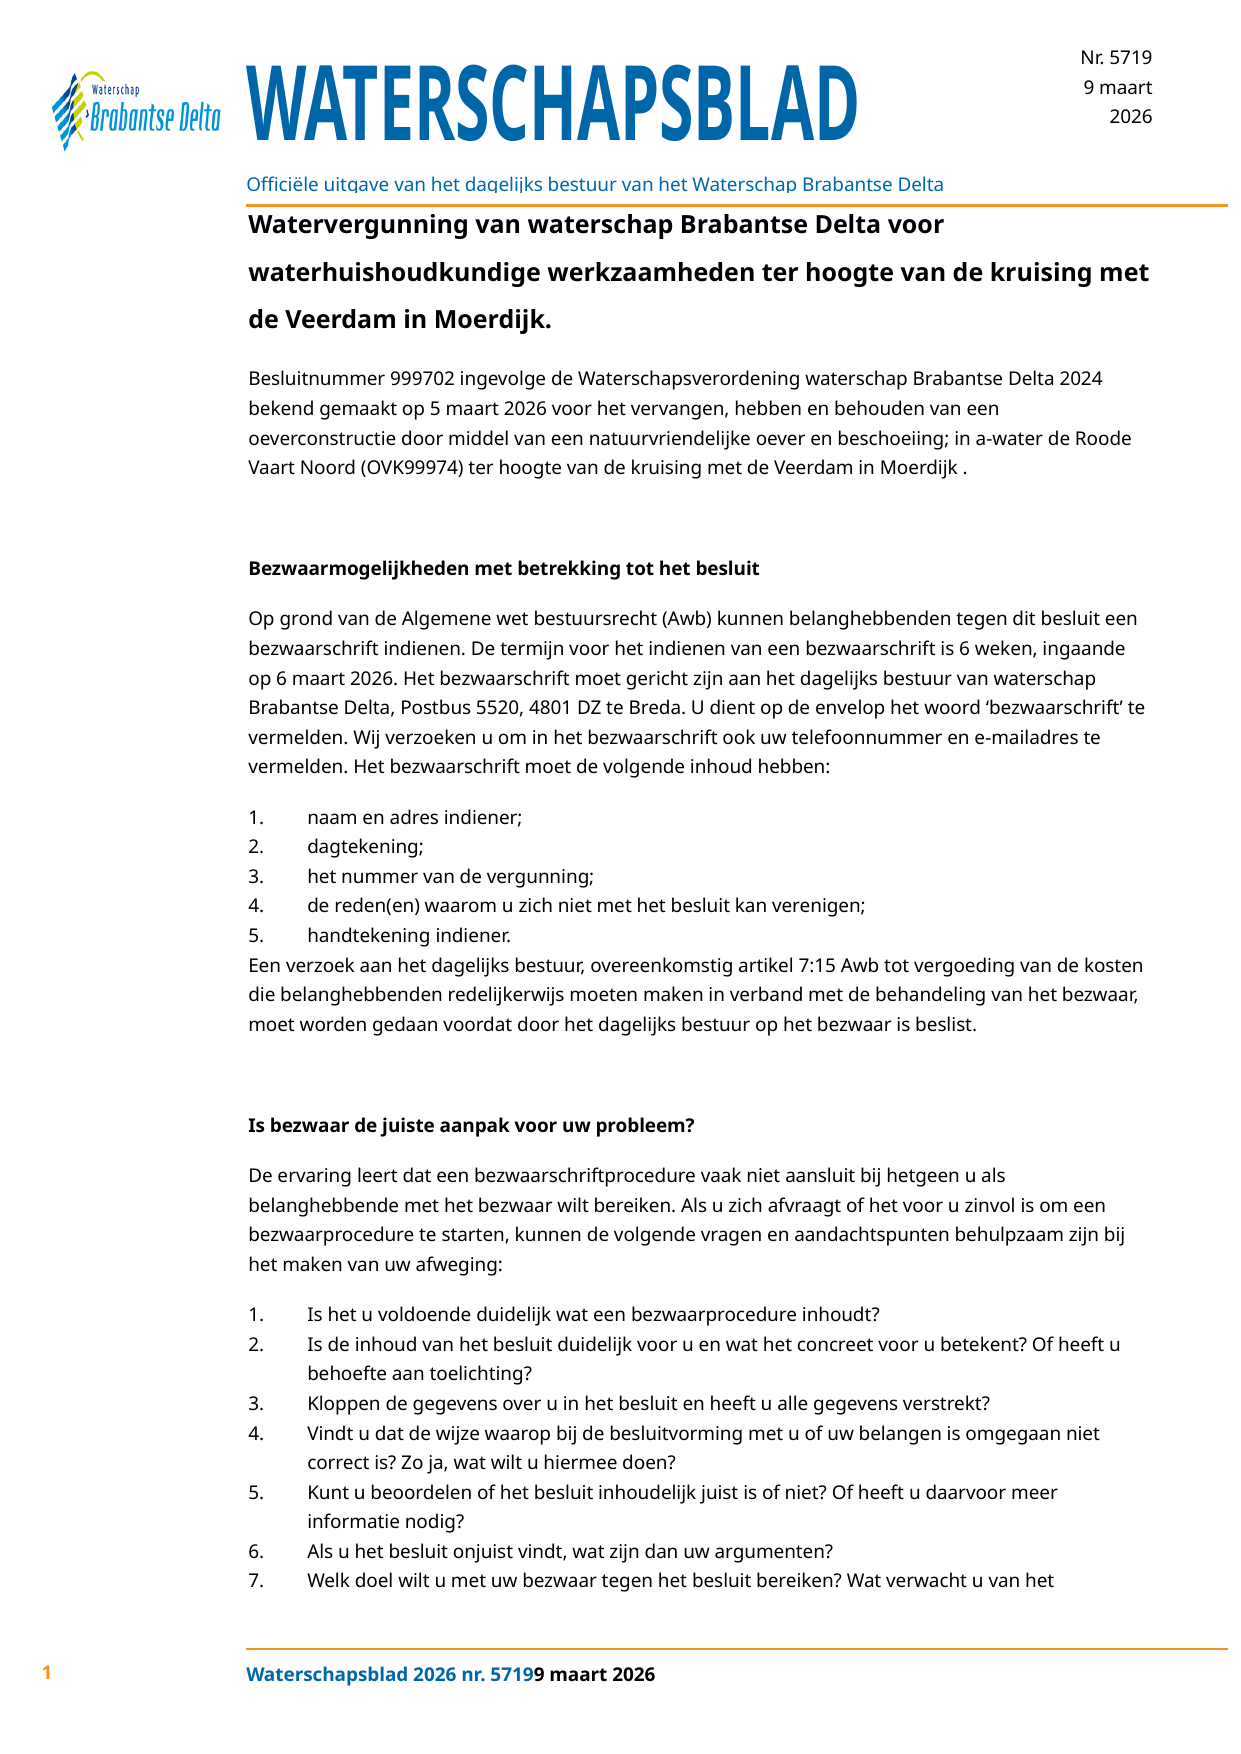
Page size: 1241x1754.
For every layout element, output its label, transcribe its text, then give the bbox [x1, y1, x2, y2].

list Is het u voldoende duidelijk wat een bezwaarprocedure inhoudt? [248, 1301, 1152, 1327]
list Kunt u beoordelen of het besluit inhoudelijk juist is of niet? Of heeft u daarvoor meer informatie nodig? [248, 1479, 1152, 1534]
text De ervaring leert dat een bezwaarschriftprocedure vaak niet aansluit bij hetgeen u als belanghebbende met het bezwaar wilt bereiken. Als u zich afvraagt of het voor u zinvol is om een bezwaarprocedure te starten, kunnen de volgende vragen en aandachtspunten behulpzaam zijn bij het maken van uw afweging: [248, 1162, 1152, 1277]
list handtekening indiener. [248, 922, 1152, 948]
text Een verzoek aan het dagelijks bestuur, overeenkomstig artikel 7:15 Awb tot vergoeding van de kosten die belanghebbenden redelijkerwijs moeten maken in verband met de behandeling van het bezwaar, moet worden gedaan voordat door het dagelijks bestuur op het bezwaar is beslist. [248, 952, 1152, 1037]
text Op grond van de Algemene wet bestuursrecht (Awb) kunnen belanghebbenden tegen dit besluit een bezwaarschrift indienen. De termijn voor het indienen van een bezwaarschrift is 6 weken, ingaande op 6 maart 2026. Het bezwaarschrift moet gericht zijn aan het dagelijks bestuur van waterschap Brabantse Delta, Postbus 5520, 4801 DZ te Breda. U dient op de envelop het woord ‘bezwaarschrift’ te vermelden. Wij verzoeken u om in het bezwaarschrift ook uw telefoonnummer en e‑mailadres te vermelden. Het bezwaarschrift moet de volgende inhoud hebben: [248, 606, 1152, 779]
list de reden(en) waarom u zich niet met het besluit kan verenigen; [248, 893, 1152, 918]
list Welk doel wilt u met uw bezwaar tegen het besluit bereiken? Wat verwacht u van het [248, 1568, 1152, 1593]
list Kloppen de gegevens over u in het besluit en heeft u alle gegevens verstrekt? [248, 1390, 1152, 1416]
list Vindt u dat de wijze waarop bij de besluitvorming met u of uw belangen is omgegaan niet correct is? Zo ja, wat wilt u hiermee doen? [248, 1420, 1152, 1475]
text Watervergunning van waterschap Brabantse Delta voor waterhuishoudkundige werkzaamheden ter hoogte van de kruising met de Veerdam in Moerdijk. [248, 207, 1152, 336]
list Als u het besluit onjuist vindt, wat zijn dan uw argumenten? [248, 1538, 1152, 1564]
text Is bezwaar de juiste aanpak voor uw probleem? [248, 1112, 1152, 1137]
text Bezwaarmogelijkheden met betrekking tot het besluit [248, 555, 1152, 581]
text Besluitnummer 999702 ingevolge de Waterschapsverordening waterschap Brabantse Delta 2024 bekend gemaakt op 5 maart 2026 voor het vervangen, hebben en behouden van een oeverconstructie door middel van een natuurvriendelijke oever en beschoeiing; in a-water de Roode Vaart Noord (OVK99974) ter hoogte van de kruising met de Veerdam in Moerdijk . [248, 366, 1152, 480]
picture [41, 47, 231, 172]
list naam en adres indiener; [248, 804, 1152, 829]
list dagtekening; [248, 833, 1152, 859]
list het nummer van de vergunning; [248, 863, 1152, 889]
list Is de inhoud van het besluit duidelijk voor u en wat het concreet voor u betekent? Of heeft u behoefte aan toelichting? [248, 1331, 1152, 1386]
